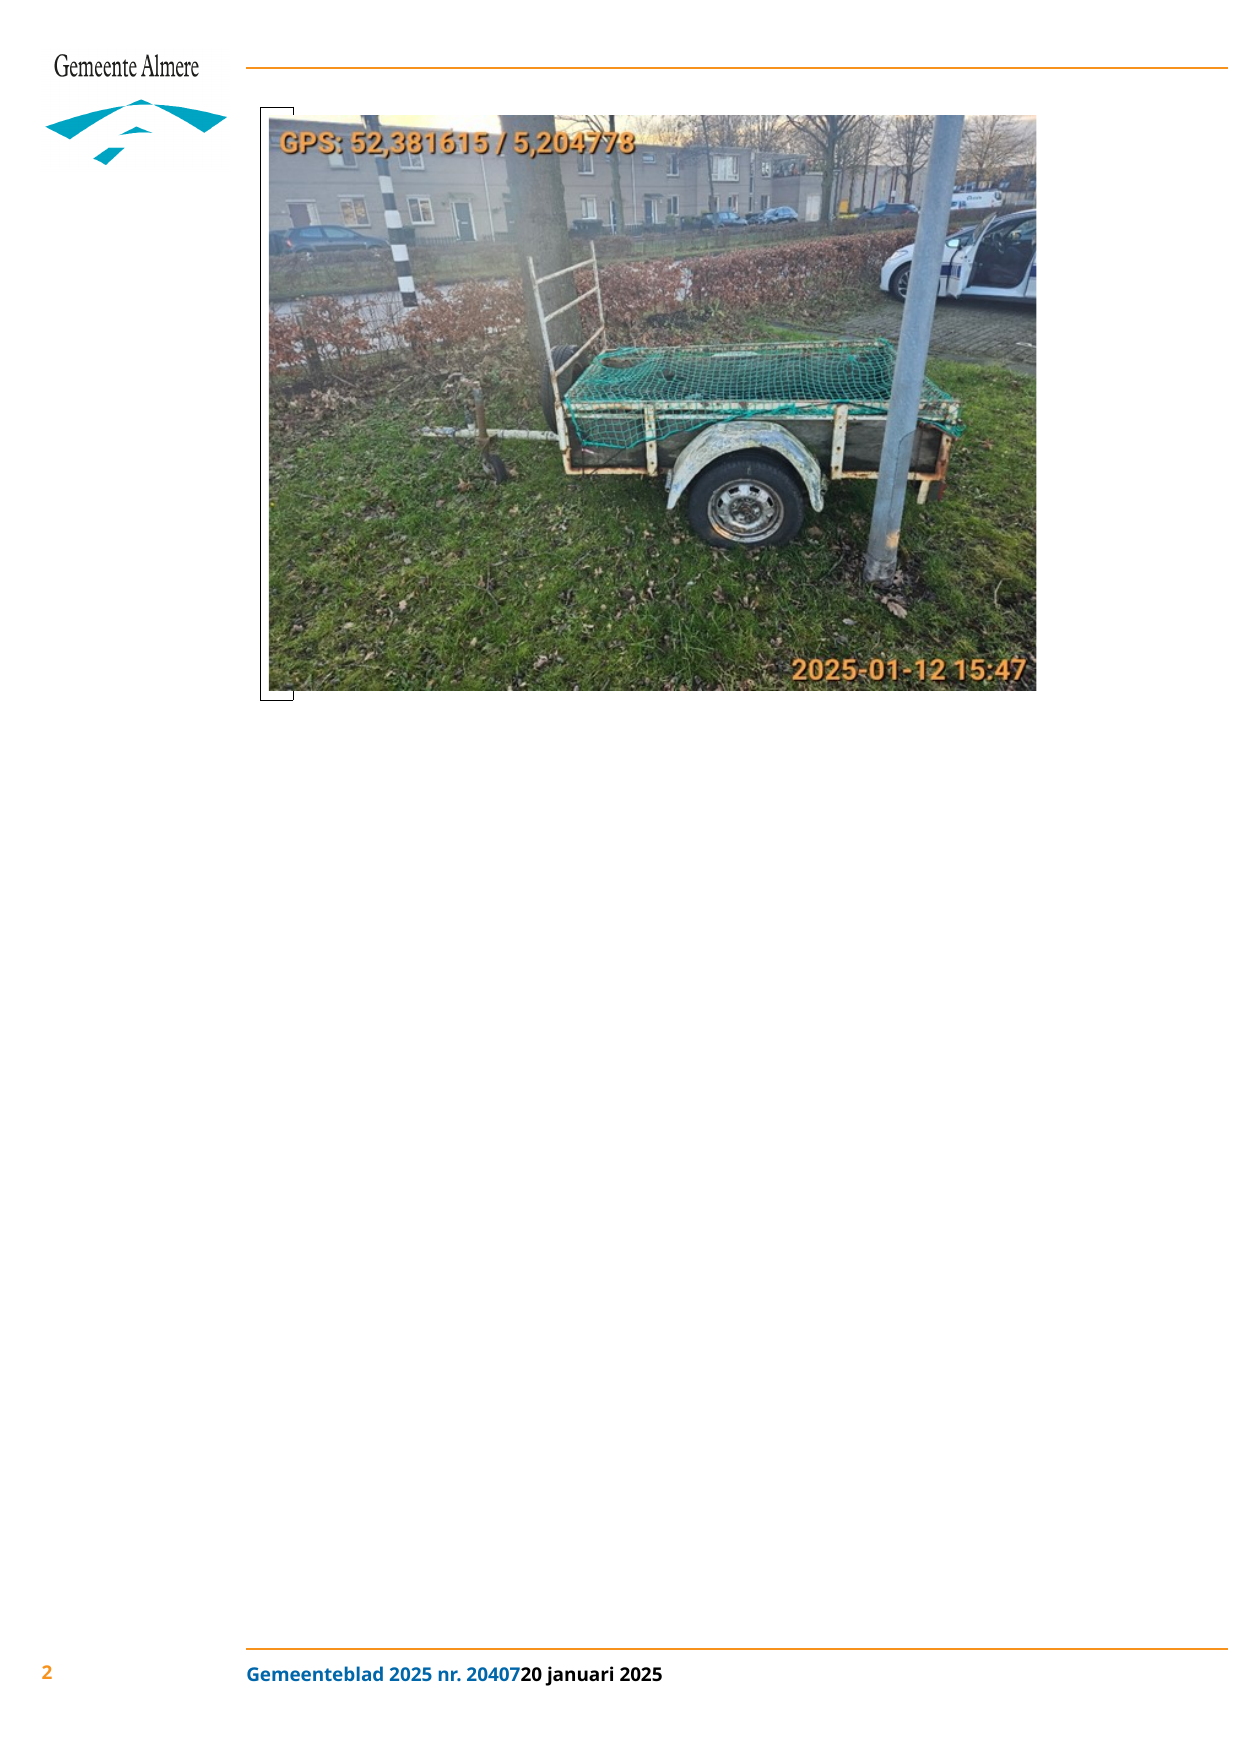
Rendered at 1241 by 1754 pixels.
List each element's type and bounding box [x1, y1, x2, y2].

picture [41, 47, 231, 172]
picture [268, 115, 1037, 691]
